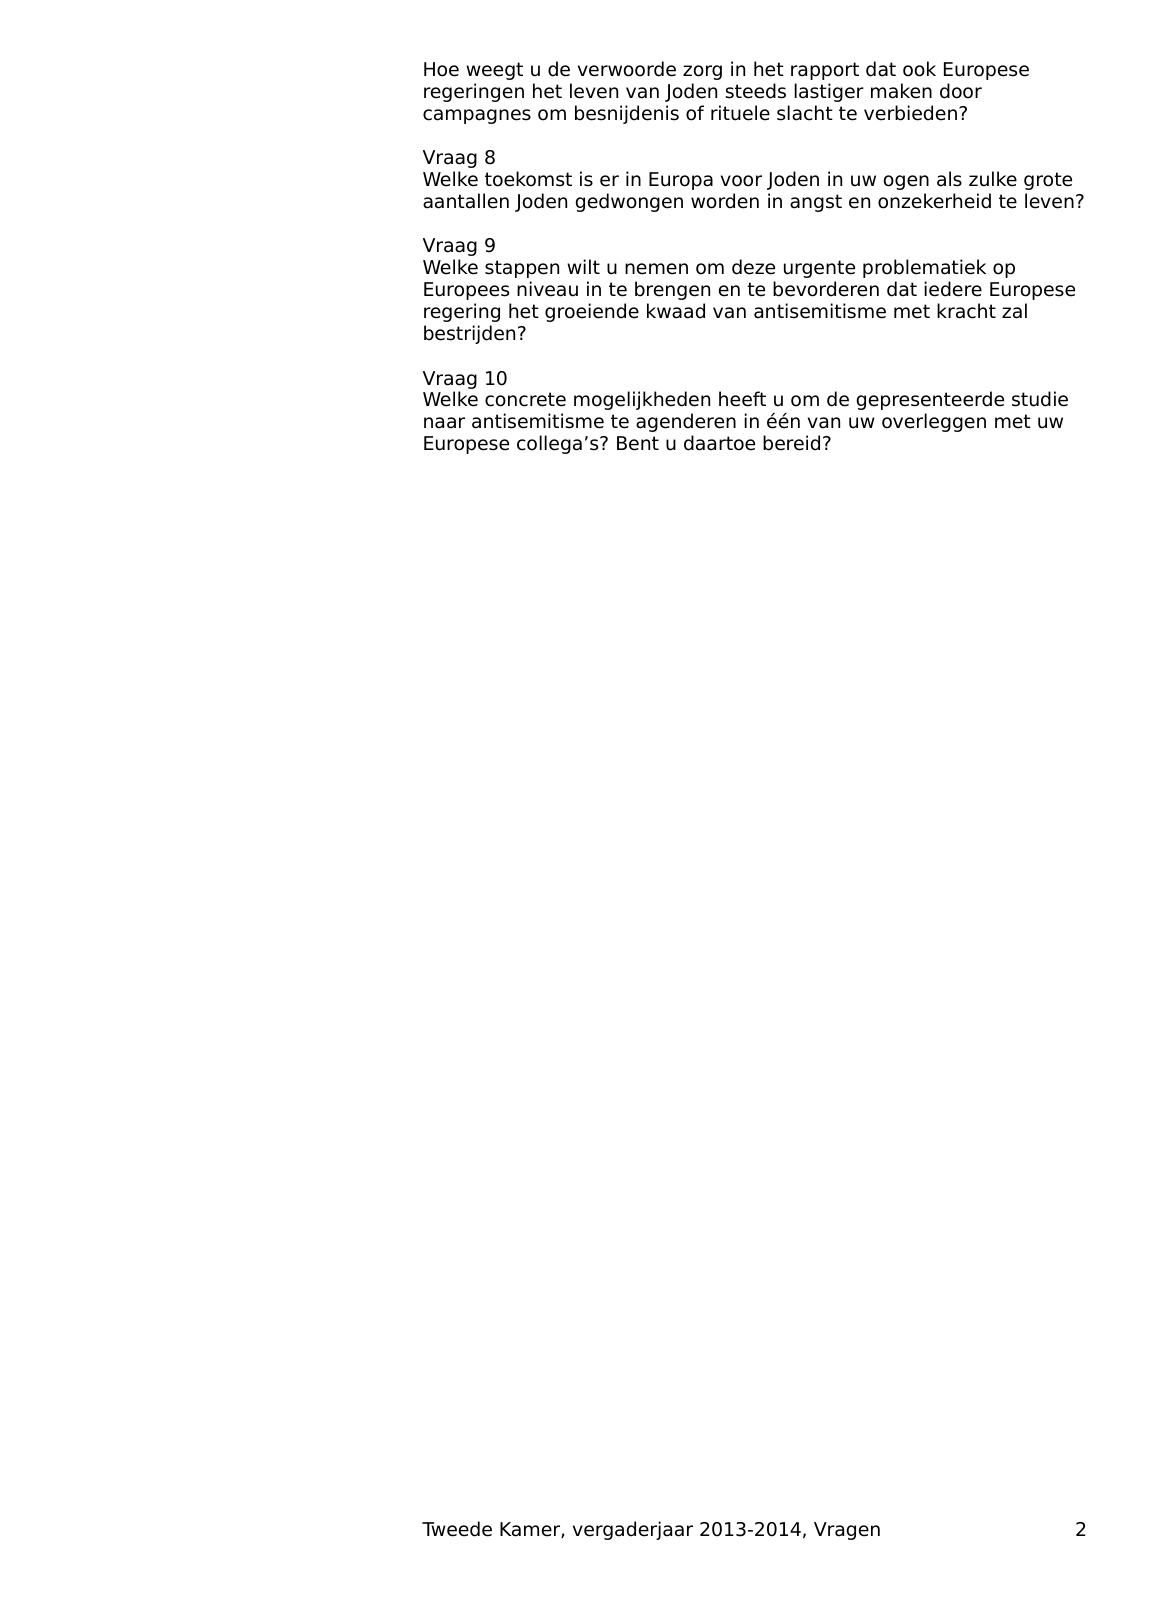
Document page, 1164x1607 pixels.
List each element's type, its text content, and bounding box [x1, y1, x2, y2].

text Vraag 10 [422, 367, 1087, 389]
text Vraag 9 [422, 235, 1087, 257]
text Hoe weegt u de verwoorde zorg in het rapport dat ook Europese regeringen het leven van Joden steeds lastiger maken door campagnes om besnijdenis of rituele slacht te verbieden? [422, 59, 1087, 125]
text Welke stappen wilt u nemen om deze urgente problematiek op Europees niveau in te brengen en te bevorderen dat iedere Europese regering het groeiende kwaad van antisemitisme met kracht zal bestrijden? [422, 257, 1087, 345]
text Welke toekomst is er in Europa voor Joden in uw ogen als zulke grote aantallen Joden gedwongen worden in angst en onzekerheid te leven? [422, 169, 1087, 213]
text Welke concrete mogelijkheden heeft u om de gepresenteerde studie naar antisemitisme te agenderen in één van uw overleggen met uw Europese collega’s? Bent u daartoe bereid? [422, 389, 1087, 455]
text Vraag 8 [422, 147, 1087, 169]
